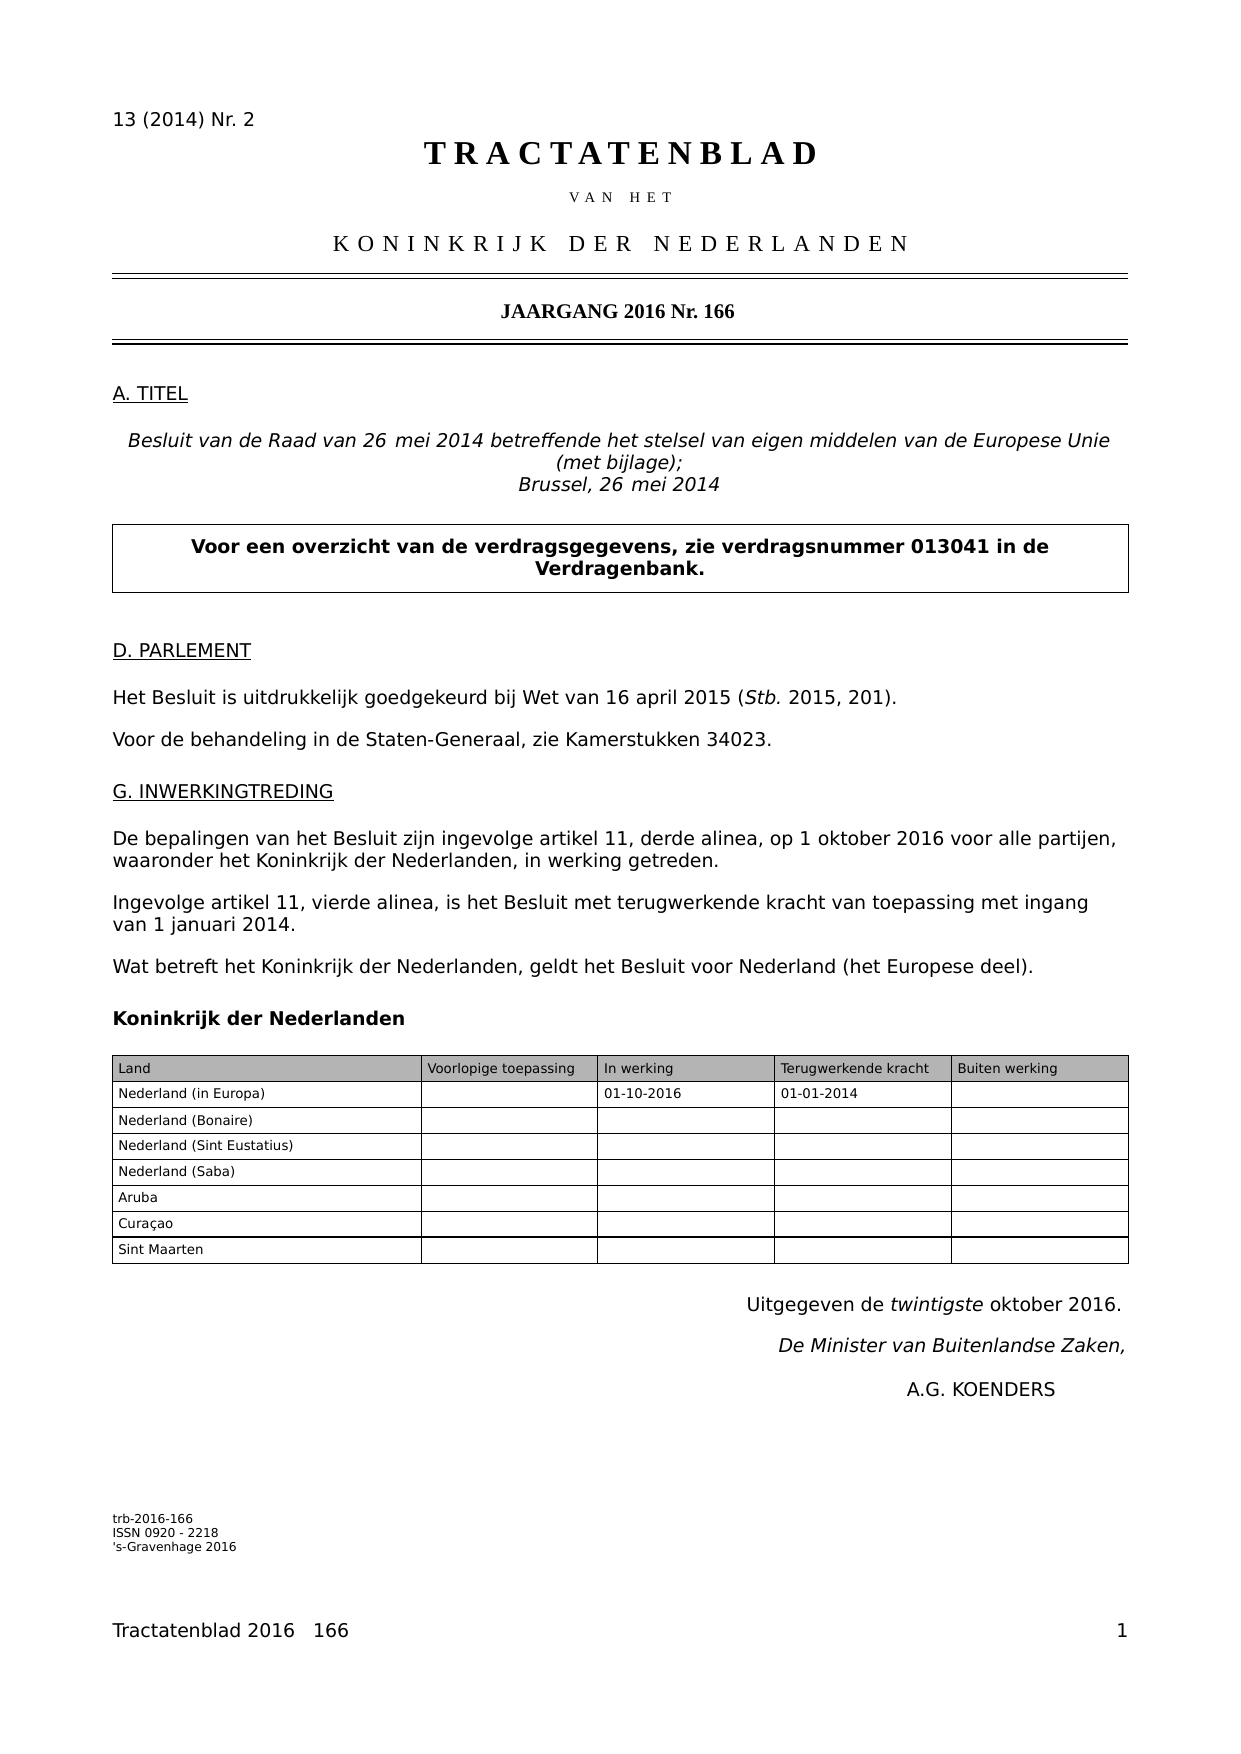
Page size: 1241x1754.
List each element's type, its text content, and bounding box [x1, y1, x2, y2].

table_cell [598, 1108, 774, 1133]
table_cell [422, 1160, 597, 1184]
table_cell [598, 1212, 774, 1236]
table_cell Aruba [113, 1186, 421, 1211]
table_cell [952, 1212, 1128, 1236]
table_header Terugwerkende kracht [775, 1056, 951, 1081]
table_cell Nederland (Saba) [113, 1160, 421, 1184]
table_cell [952, 1134, 1128, 1159]
text Wat betreft het Koninkrijk der Nederlanden, geldt het Besluit voor Nederland (het Europese deel). [112, 956, 1128, 978]
text Ingevolge artikel 11, vierde alinea, is het Besluit met terugwerkende kracht van toepassing met ingang van 1 januari 2014. [112, 892, 1128, 936]
table_cell Curaçao [113, 1212, 421, 1236]
table_cell 01-01-2014 [775, 1082, 951, 1107]
table_cell [598, 1134, 774, 1159]
table_header Buiten werking [952, 1056, 1128, 1081]
table_cell [422, 1134, 597, 1159]
text ISSN 0920 - 2218 [112, 1526, 346, 1540]
table_cell Nederland (Bonaire) [113, 1108, 421, 1133]
table_cell [952, 1082, 1128, 1107]
table_cell [775, 1160, 951, 1184]
table_cell Nederland (Sint Eustatius) [113, 1134, 421, 1159]
text VAN HET [112, 189, 1128, 206]
text De bepalingen van het Besluit zijn ingevolge artikel 11, derde alinea, op 1 oktober 2016 voor alle partijen, waaronder het Koninkrijk der Nederlanden, in werking getreden. [112, 828, 1128, 872]
table_cell [422, 1082, 597, 1107]
text Uitgegeven de twintigste oktober 2016. [112, 1293, 1128, 1315]
table_cell [952, 1160, 1128, 1184]
table_cell [775, 1108, 951, 1133]
table_cell [952, 1238, 1128, 1262]
text JAARGANG 2016 Nr. 166 [112, 299, 1128, 323]
text (met bijlage); [112, 452, 1128, 474]
text trb-2016-166 [112, 1512, 346, 1526]
table_header Voorlopige toepassing [422, 1056, 597, 1081]
table_header In werking [598, 1056, 774, 1081]
text Voor de behandeling in de Staten-Generaal, zie Kamerstukken 34023. [112, 729, 1128, 751]
table_cell Sint Maarten [113, 1238, 421, 1262]
table_cell [952, 1108, 1128, 1133]
table_cell [598, 1160, 774, 1184]
table_cell [775, 1238, 951, 1262]
text Brussel, 26 mei 2014 [112, 474, 1128, 496]
table_cell [952, 1186, 1128, 1211]
text 's-Gravenhage 2016 [112, 1540, 346, 1554]
table_cell [598, 1238, 774, 1262]
table_cell Nederland (in Europa) [113, 1082, 421, 1107]
table_cell [775, 1212, 951, 1236]
table_header Land [113, 1056, 421, 1081]
text KONINKRIJK DER NEDERLANDEN [112, 229, 1128, 256]
text 13 (2014) Nr. 2 [112, 109, 1128, 131]
table_cell [775, 1186, 951, 1211]
table_cell [422, 1186, 597, 1211]
subtitle Koninkrijk der Nederlanden [112, 1008, 1128, 1030]
text Het Besluit is uitdrukkelijk goedgekeurd bij Wet van 16 april 2015 (Stb. 2015, 201). [112, 687, 1128, 709]
text De Minister van Buitenlandse Zaken, A.G. KOENDERS [112, 1335, 1128, 1401]
subtitle D. PARLEMENT [112, 640, 1128, 662]
table_cell [422, 1238, 597, 1262]
table_cell [422, 1108, 597, 1133]
subtitle G. INWERKINGTREDING [112, 781, 1128, 803]
table_cell 01-10-2016 [598, 1082, 774, 1107]
table_cell [422, 1212, 597, 1236]
table_cell [775, 1134, 951, 1159]
table_cell [598, 1186, 774, 1211]
text Besluit van de Raad van 26 mei 2014 betreffende het stelsel van eigen middelen van de Europese Unie [112, 430, 1128, 452]
subtitle A. TITEL [112, 383, 1128, 405]
text TRACTATENBLAD [112, 133, 1128, 172]
